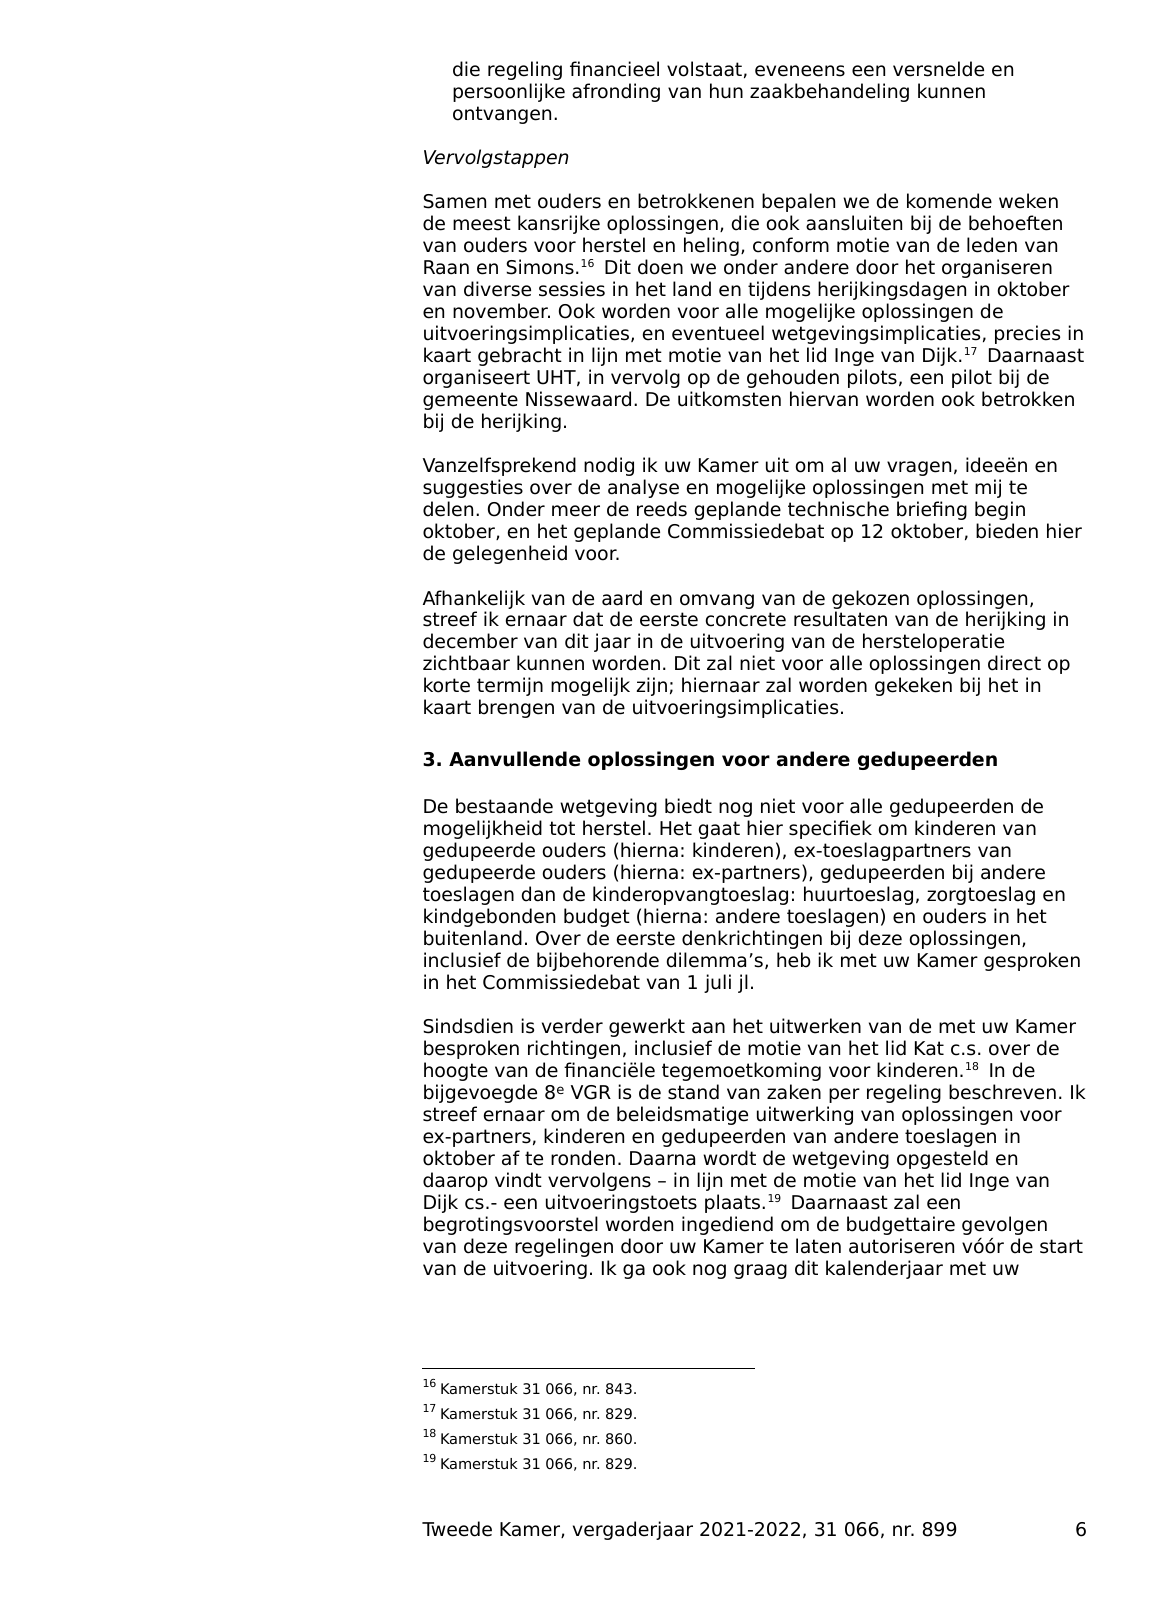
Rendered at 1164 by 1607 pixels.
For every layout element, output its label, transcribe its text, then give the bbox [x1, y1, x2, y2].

text Samen met ouders en betrokkenen bepalen we de komende weken de meest kansrijke oplossingen, die ook aansluiten bij de behoeften van ouders voor herstel en heling, conform motie van de leden van Raan en Simons. Dit doen we onder andere door het organiseren van diverse sessies in het land en tijdens herijkingsdagen in oktober en november. Ook worden voor alle mogelijke oplossingen de uitvoeringsimplicaties, en eventueel wetgevingsimplicaties, precies in kaart gebracht in lijn met motie van het lid Inge van Dijk. Daarnaast organiseert UHT, in vervolg op de gehouden pilots, een pilot bij de gemeente Nissewaard. De uitkomsten hiervan worden ook betrokken bij de herijking. [422, 191, 1087, 433]
text Kamerstuk 31 066, nr. 843. [422, 1377, 1087, 1399]
text Afhankelijk van de aard en omvang van de gekozen oplossingen, streef ik ernaar dat de eerste concrete resultaten van de herijking in december van dit jaar in de uitvoering van de hersteloperatie zichtbaar kunnen worden. Dit zal niet voor alle oplossingen direct op korte termijn mogelijk zijn; hiernaar zal worden gekeken bij het in kaart brengen van de uitvoeringsimplicaties. [422, 587, 1087, 719]
text Kamerstuk 31 066, nr. 860. [422, 1427, 1087, 1449]
text Kamerstuk 31 066, nr. 829. [422, 1402, 1087, 1424]
text die regeling financieel volstaat, eveneens een versnelde en persoonlijke afronding van hun zaakbehandeling kunnen ontvangen. [422, 59, 1087, 125]
subtitle 3. Aanvullende oplossingen voor andere gedupeerden [422, 749, 1087, 771]
text Vanzelfsprekend nodig ik uw Kamer uit om al uw vragen, ideeën en suggesties over de analyse en mogelijke oplossingen met mij te delen. Onder meer de reeds geplande technische briefing begin oktober, en het geplande Commissiedebat op 12 oktober, bieden hier de gelegenheid voor. [422, 455, 1087, 565]
text Kamerstuk 31 066, nr. 829. [422, 1452, 1087, 1474]
text De bestaande wetgeving biedt nog niet voor alle gedupeerden de mogelijkheid tot herstel. Het gaat hier specifiek om kinderen van gedupeerde ouders (hierna: kinderen), ex-toeslagpartners van gedupeerde ouders (hierna: ex-partners), gedupeerden bij andere toeslagen dan de kinderopvangtoeslag: huurtoeslag, zorgtoeslag en kindgebonden budget (hierna: andere toeslagen) en ouders in het buitenland. Over de eerste denkrichtingen bij deze oplossingen, inclusief de bijbehorende dilemma’s, heb ik met uw Kamer gesproken in het Commissiedebat van 1 juli jl. [422, 796, 1087, 994]
subtitle Vervolgstappen [422, 147, 1087, 169]
text Sindsdien is verder gewerkt aan het uitwerken van de met uw Kamer besproken richtingen, inclusief de motie van het lid Kat c.s. over de hoogte van de financiële tegemoetkoming voor kinderen. In de bijgevoegde 8e VGR is de stand van zaken per regeling beschreven. Ik streef ernaar om de beleidsmatige uitwerking van oplossingen voor ex-partners, kinderen en gedupeerden van andere toeslagen in oktober af te ronden. Daarna wordt de wetgeving opgesteld en daarop vindt vervolgens – in lijn met de motie van het lid Inge van Dijk cs.- een uitvoeringstoets plaats. Daarnaast zal een begrotingsvoorstel worden ingediend om de budgettaire gevolgen van deze regelingen door uw Kamer te laten autoriseren vóór de start van de uitvoering. Ik ga ook nog graag dit kalenderjaar met uw [422, 1016, 1087, 1280]
